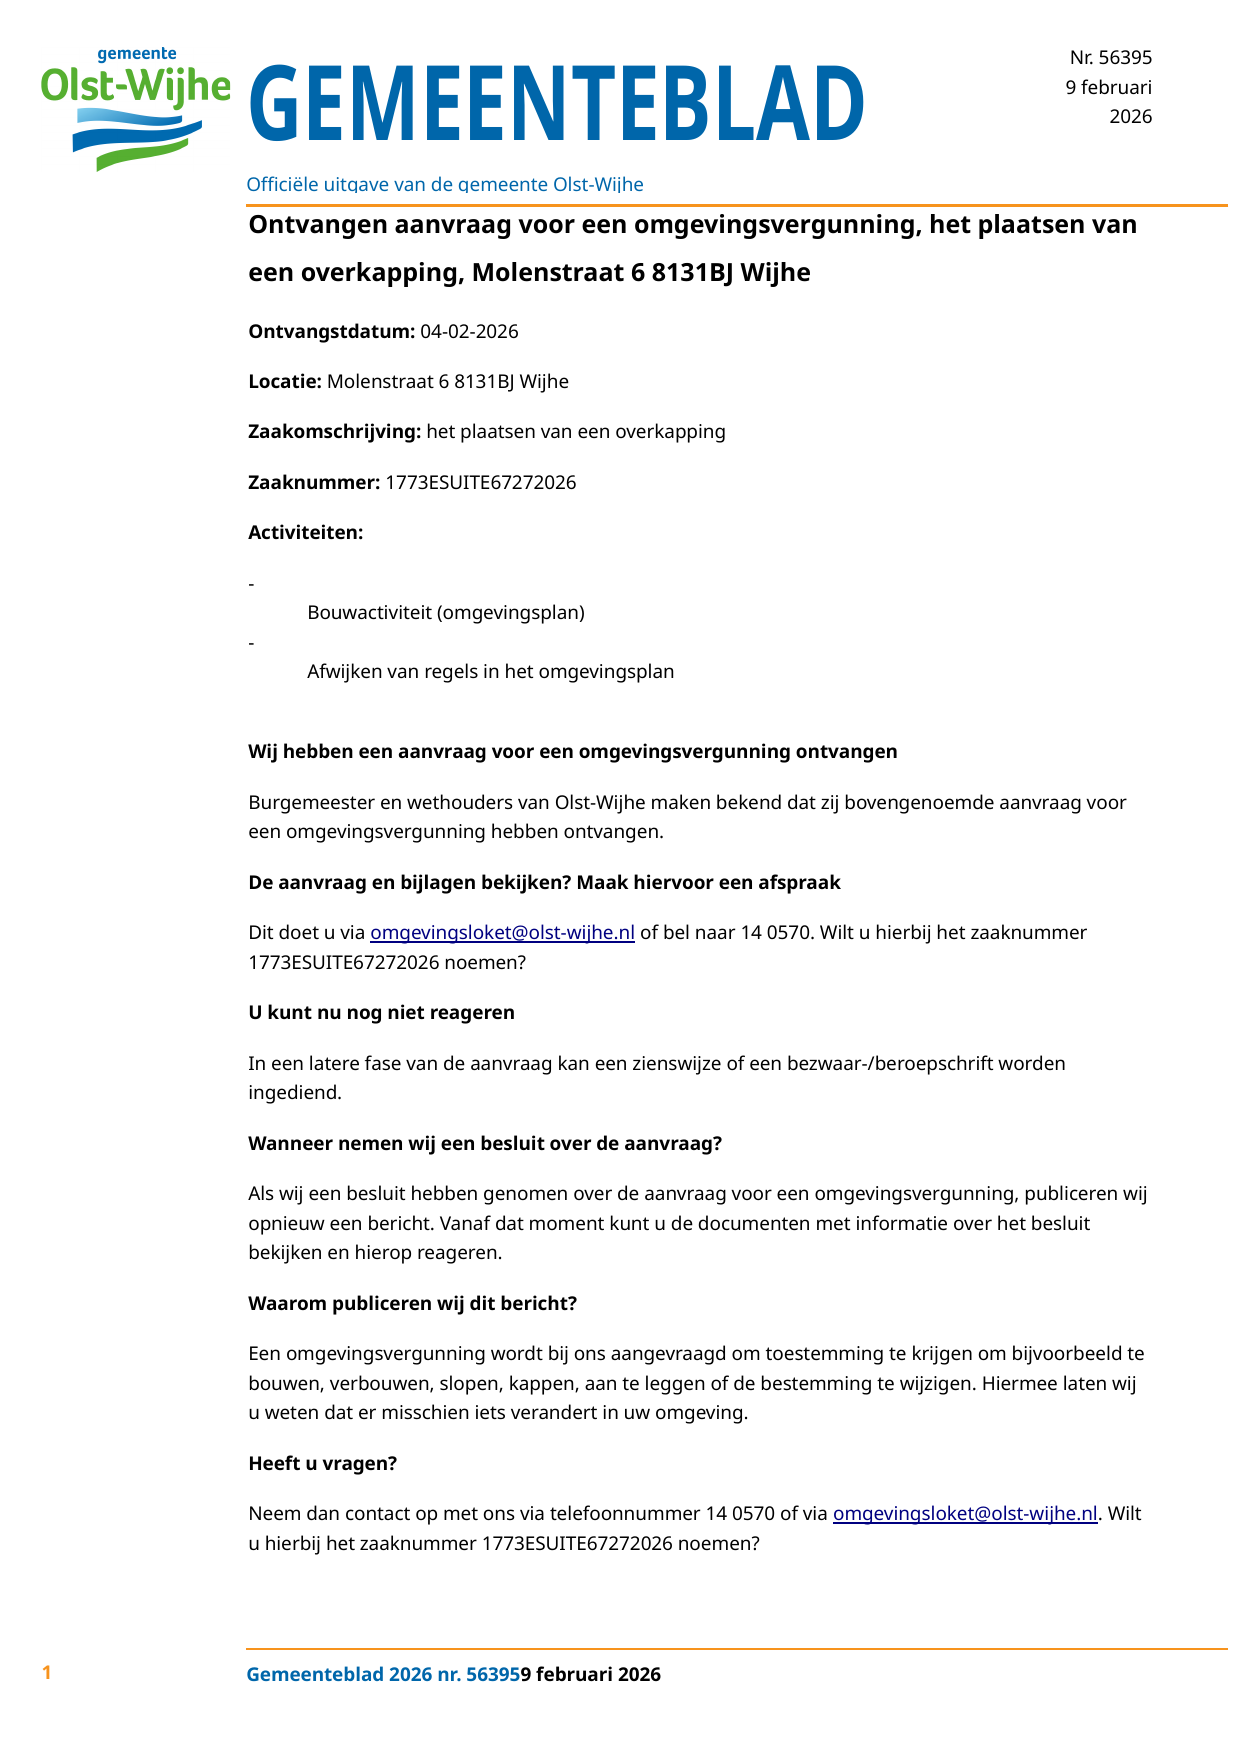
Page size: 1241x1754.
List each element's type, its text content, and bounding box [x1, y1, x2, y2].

text Waarom publiceren wij dit bericht? [248, 1290, 1152, 1316]
text Activiteiten: [248, 519, 1152, 545]
text Wanneer nemen wij een besluit over de aanvraag? [248, 1130, 1152, 1156]
text Wij hebben een aanvraag voor een omgevingsvergunning ontvangen [248, 739, 1152, 764]
list Afwijken van regels in het omgevingsplan [248, 659, 1152, 684]
text Burgemeester en wethouders van Olst-Wijhe maken bekend dat zij bovengenoemde aanvraag voor een omgevingsvergunning hebben ontvangen. [248, 789, 1152, 844]
text In een latere fase van de aanvraag kan een zienswijze of een bezwaar-/beroepschrift worden ingediend. [248, 1050, 1152, 1105]
text Ontvangstdatum: 04-02-2026 [248, 318, 1152, 344]
text Neem dan contact op met ons via telefoonnummer 14 0570 of via omgevingsloket@olst-wijhe.nl. Wilt u hierbij het zaaknummer 1773ESUITE67272026 noemen? [248, 1500, 1152, 1556]
text Heeft u vragen? [248, 1450, 1152, 1476]
text Ontvangen aanvraag voor een omgevingsvergunning, het plaatsen van een overkapping, Molenstraat 6 8131BJ Wijhe [248, 207, 1152, 288]
list Bouwactiviteit (omgevingsplan) [248, 599, 1152, 625]
text Zaaknummer: 1773ESUITE67272026 [248, 469, 1152, 495]
text U kunt nu nog niet reageren [248, 999, 1152, 1025]
picture [41, 47, 231, 172]
text Locatie: Molenstraat 6 8131BJ Wijhe [248, 368, 1152, 394]
text Een omgevingsvergunning wordt bij ons aangevraagd om toestemming te krijgen om bijvoorbeeld te bouwen, verbouwen, slopen, kappen, aan te leggen of de bestemming te wijzigen. Hiermee laten wij u weten dat er misschien iets verandert in uw omgeving. [248, 1340, 1152, 1425]
text De aanvraag en bijlagen bekijken? Maak hiervoor een afspraak [248, 869, 1152, 895]
text Zaakomschrijving: het plaatsen van een overkapping [248, 419, 1152, 444]
text Als wij een besluit hebben genomen over de aanvraag voor een omgevingsvergunning, publiceren wij opnieuw een bericht. Vanaf dat moment kunt u de documenten met informatie over het besluit bekijken en hierop reageren. [248, 1180, 1152, 1265]
text Dit doet u via omgevingsloket@olst-wijhe.nl of bel naar 14 0570. Wilt u hierbij het zaaknummer 1773ESUITE67272026 noemen? [248, 919, 1152, 975]
